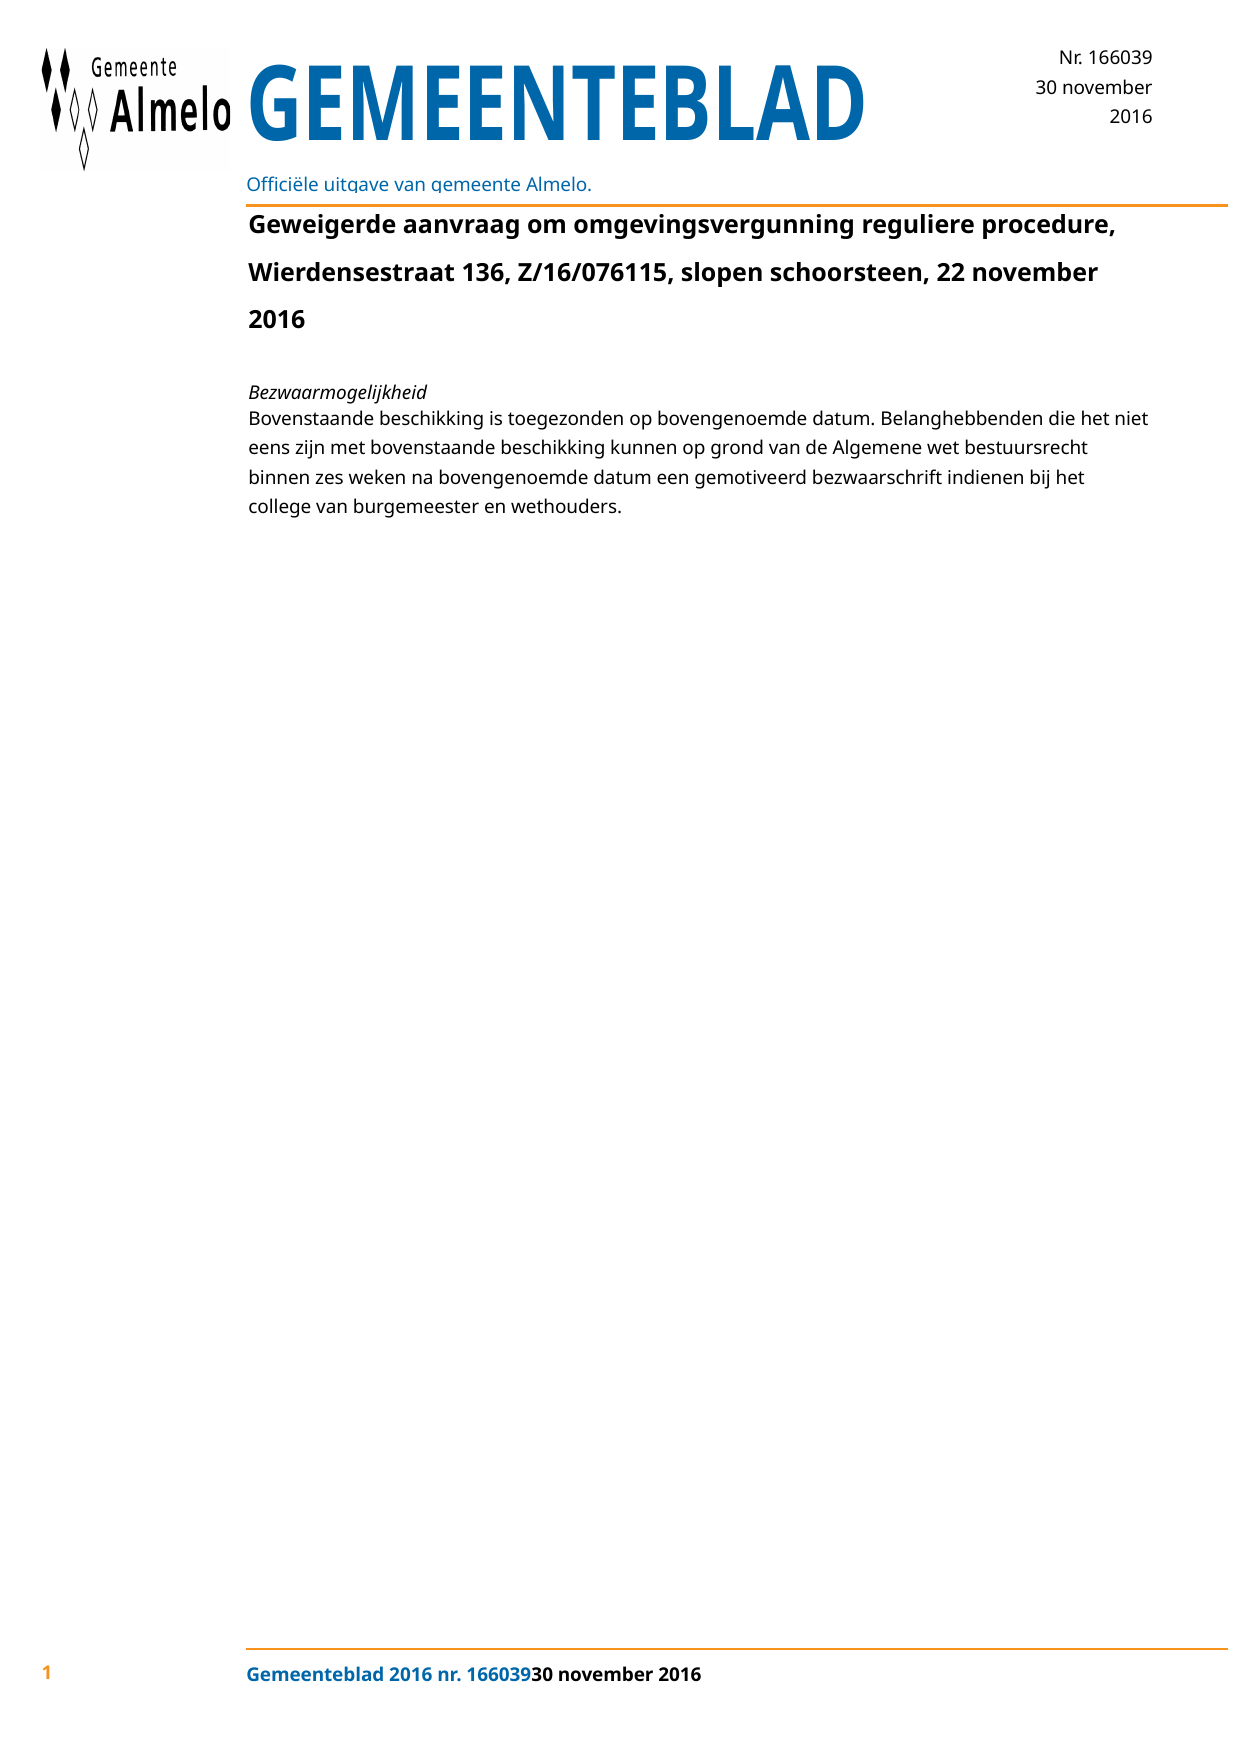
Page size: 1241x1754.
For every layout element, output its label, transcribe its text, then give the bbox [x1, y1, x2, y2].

picture [41, 47, 231, 172]
text Geweigerde aanvraag om omgevingsvergunning reguliere procedure, Wierdensestraat 136, Z/16/076115, slopen schoorsteen, 22 november 2016 [248, 207, 1152, 336]
text Bovenstaande beschikking is toegezonden op bovengenoemde datum. Belanghebbenden die het niet eens zijn met bovenstaande beschikking kunnen op grond van de Algemene wet bestuursrecht binnen zes weken na bovengenoemde datum een gemotiveerd bezwaarschrift indienen bij het college van burgemeester en wethouders. [248, 405, 1152, 519]
text Bezwaarmogelijkheid [248, 379, 1152, 405]
